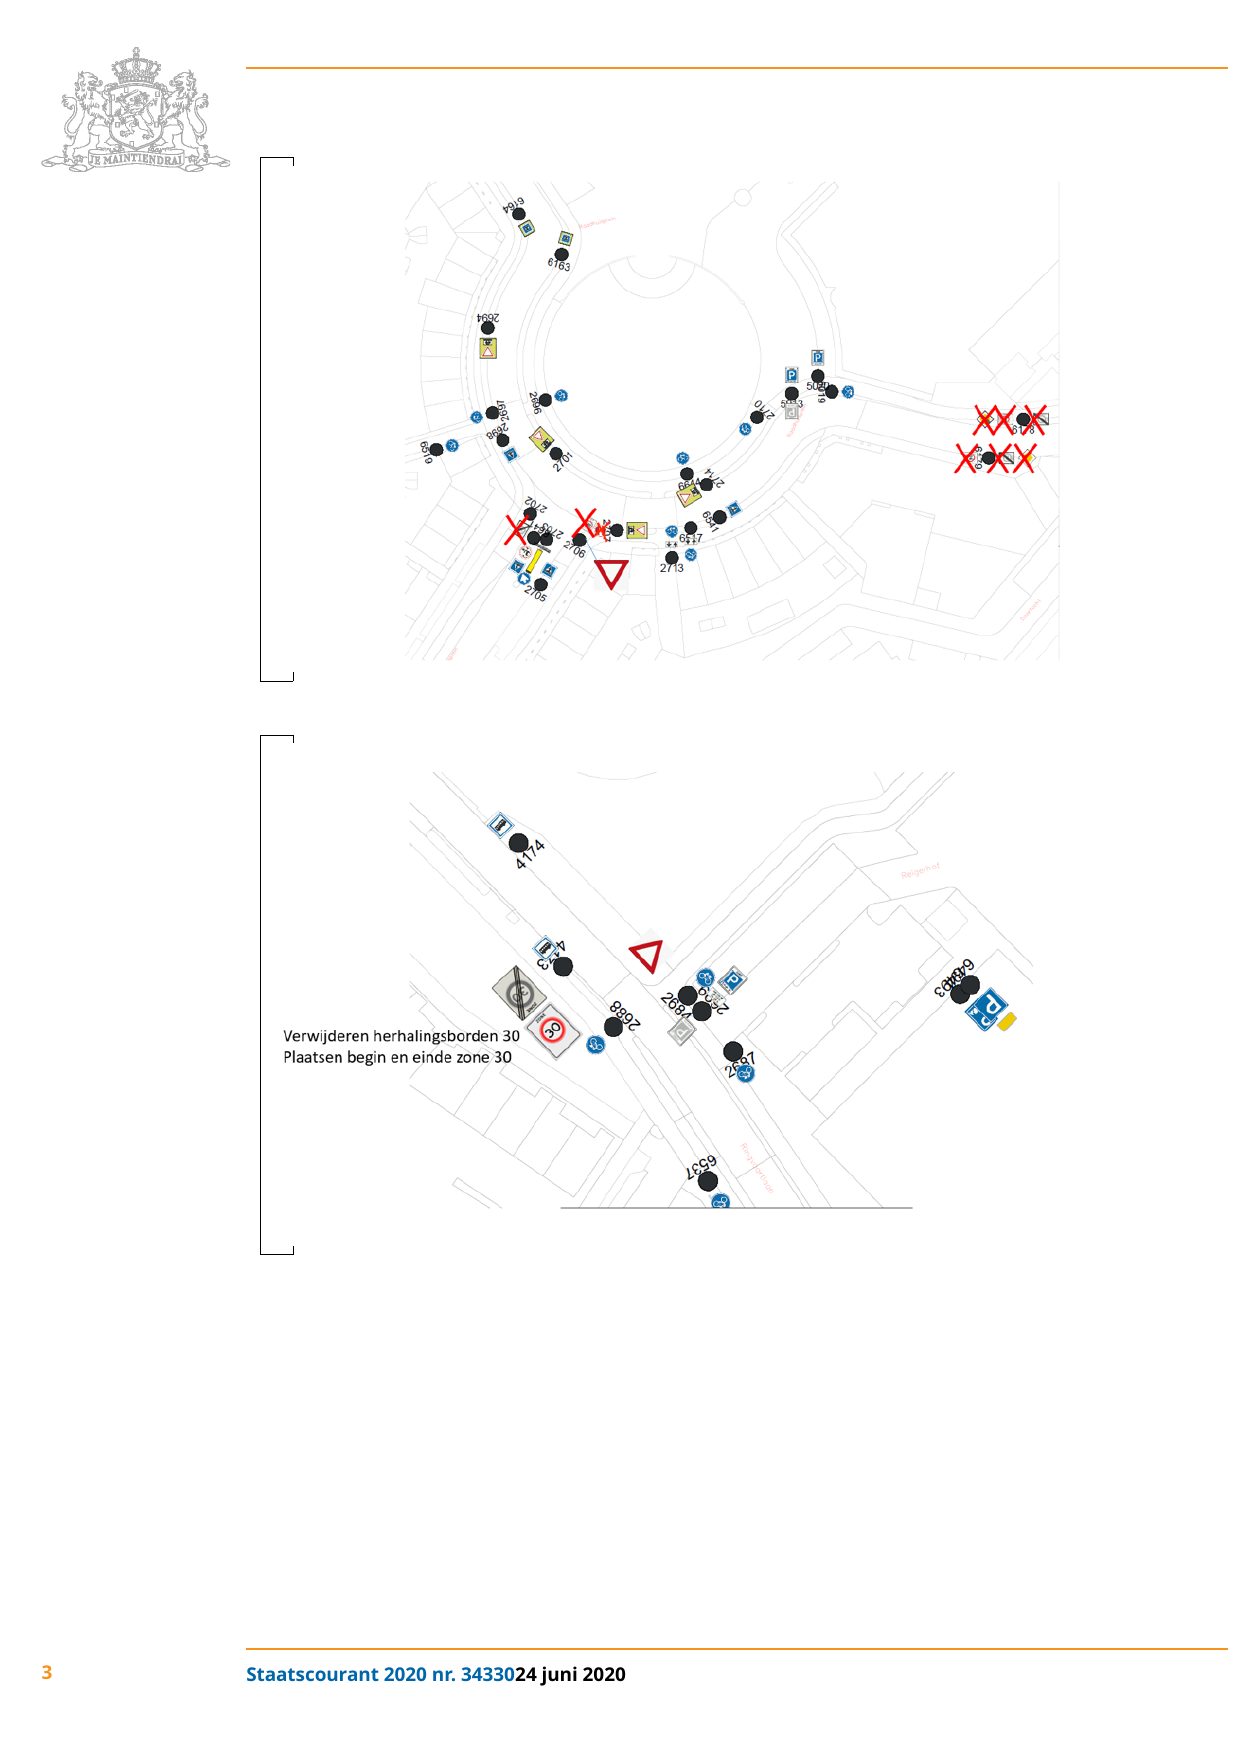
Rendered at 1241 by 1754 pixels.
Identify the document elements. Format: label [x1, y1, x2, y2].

picture [268, 743, 1173, 1246]
picture [41, 47, 231, 172]
picture [268, 166, 1173, 672]
